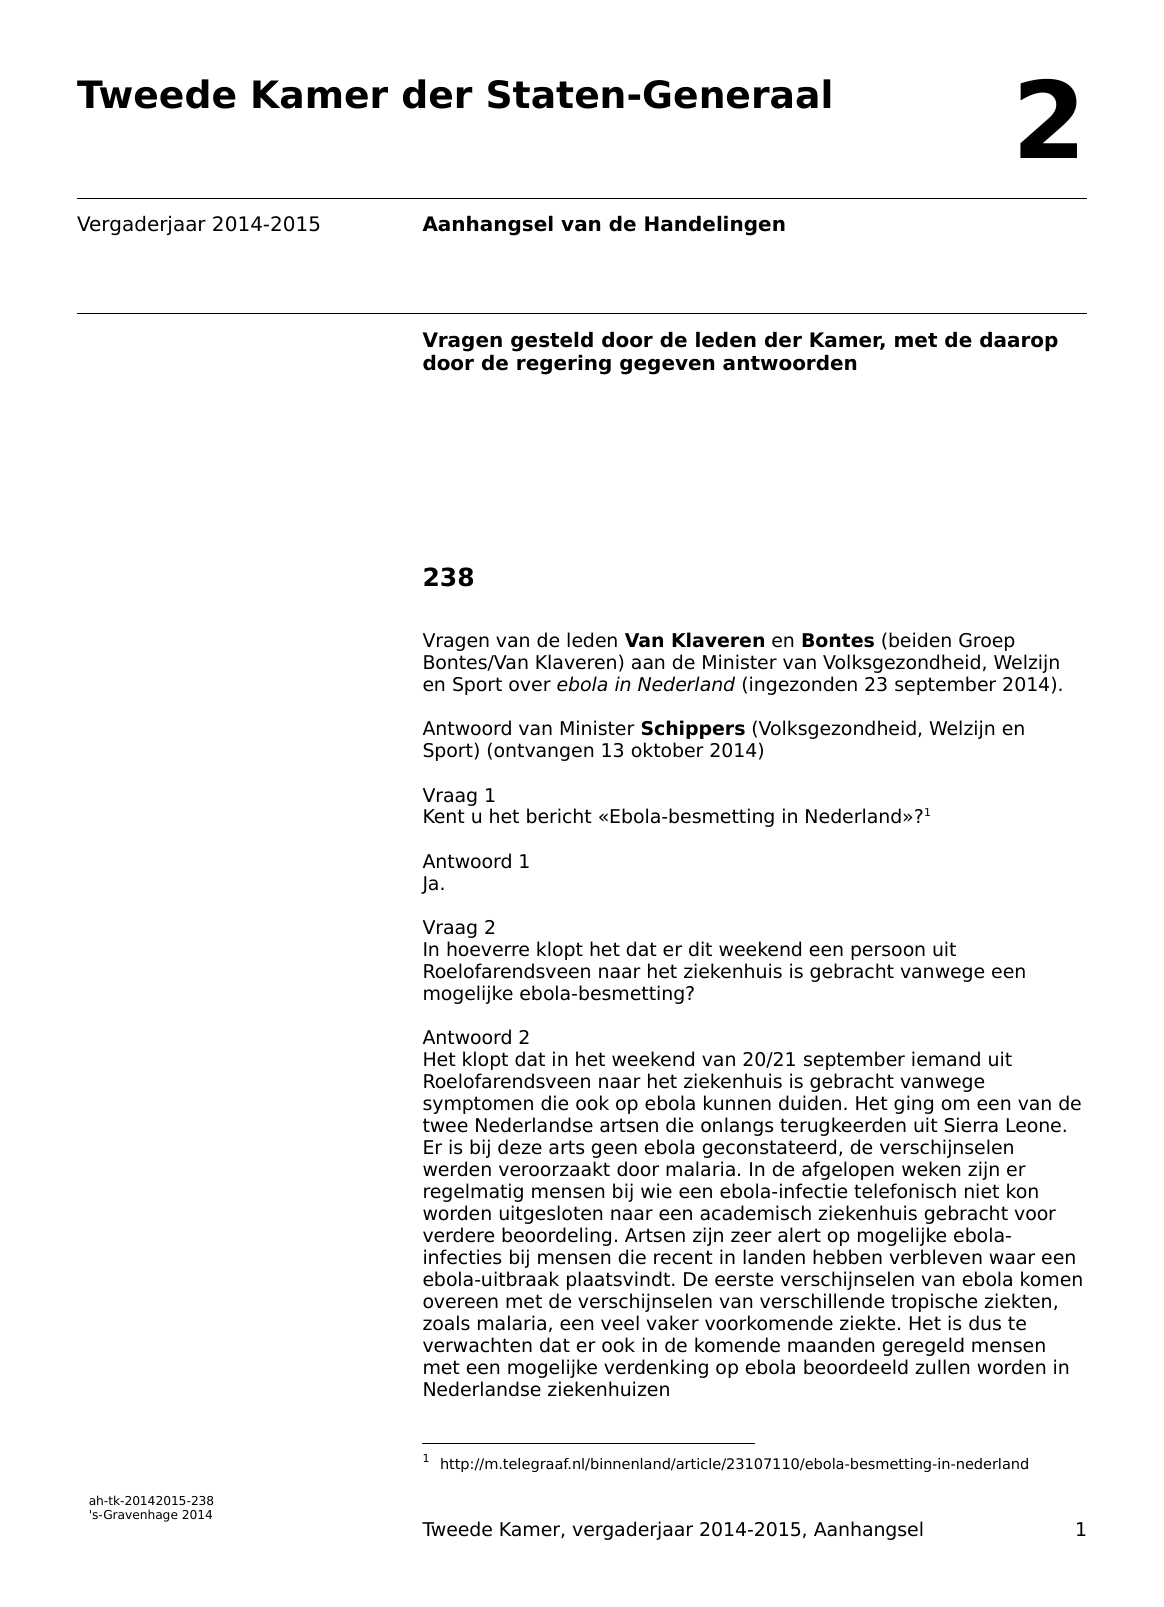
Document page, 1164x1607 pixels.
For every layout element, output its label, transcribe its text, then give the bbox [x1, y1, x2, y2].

text ah-tk-20142015-238 [88, 1494, 323, 1508]
text Het klopt dat in het weekend van 20/21 september iemand uit Roelofarendsveen naar het ziekenhuis is gebracht vanwege symptomen die ook op ebola kunnen duiden. Het ging om een van de twee Nederlandse artsen die onlangs terugkeerden uit Sierra Leone. Er is bij deze arts geen ebola geconstateerd, de verschijnselen werden veroorzaakt door malaria. In de afgelopen weken zijn er regelmatig mensen bij wie een ebola-infectie telefonisch niet kon worden uitgesloten naar een academisch ziekenhuis gebracht voor verdere beoordeling. Artsen zijn zeer alert op mogelijke ebola-infecties bij mensen die recent in landen hebben verbleven waar een ebola-uitbraak plaatsvindt. De eerste verschijnselen van ebola komen overeen met de verschijnselen van verschillende tropische ziekten, zoals malaria, een veel vaker voorkomende ziekte. Het is dus te verwachten dat er ook in de komende maanden geregeld mensen met een mogelijke verdenking op ebola beoordeeld zullen worden in Nederlandse ziekenhuizen [422, 1049, 1087, 1401]
table_cell [77, 314, 422, 375]
text Vraag 2 [422, 917, 1087, 939]
text Antwoord 1 [422, 851, 1087, 873]
text 238 [422, 563, 1087, 592]
table_header 2 [886, 59, 1087, 198]
text 's-Gravenhage 2014 [88, 1508, 323, 1522]
text Antwoord van Minister Schippers (Volksgezondheid, Welzijn en Sport) (ontvangen 13 oktober 2014) [422, 718, 1087, 762]
text Ja. [422, 873, 1087, 894]
table_cell Aanhangsel van de Handelingen [422, 199, 1087, 313]
text In hoeverre klopt het dat er dit weekend een persoon uit Roelofarendsveen naar het ziekenhuis is gebracht vanwege een mogelijke ebola-besmetting? [422, 939, 1087, 1005]
text Vragen van de leden Van Klaveren en Bontes (beiden Groep Bontes/Van Klaveren) aan de Minister van Volksgezondheid, Welzijn en Sport over ebola in Nederland (ingezonden 23 september 2014). [422, 630, 1087, 696]
text http://m.telegraaf.nl/binnenland/article/23107110/ebola-besmetting-in-nederland [422, 1452, 1087, 1474]
text Kent u het bericht «Ebola-besmetting in Nederland»? [422, 806, 1087, 828]
text Antwoord 2 [422, 1027, 1087, 1049]
table_header Tweede Kamer der Staten-Generaal [77, 59, 886, 198]
text Vraag 1 [422, 784, 1087, 806]
table_cell Vergaderjaar 2014-2015 [77, 199, 422, 313]
table_cell Vragen gesteld door de leden der Kamer, met de daarop door de regering gegeven antwoorden [422, 314, 1087, 375]
